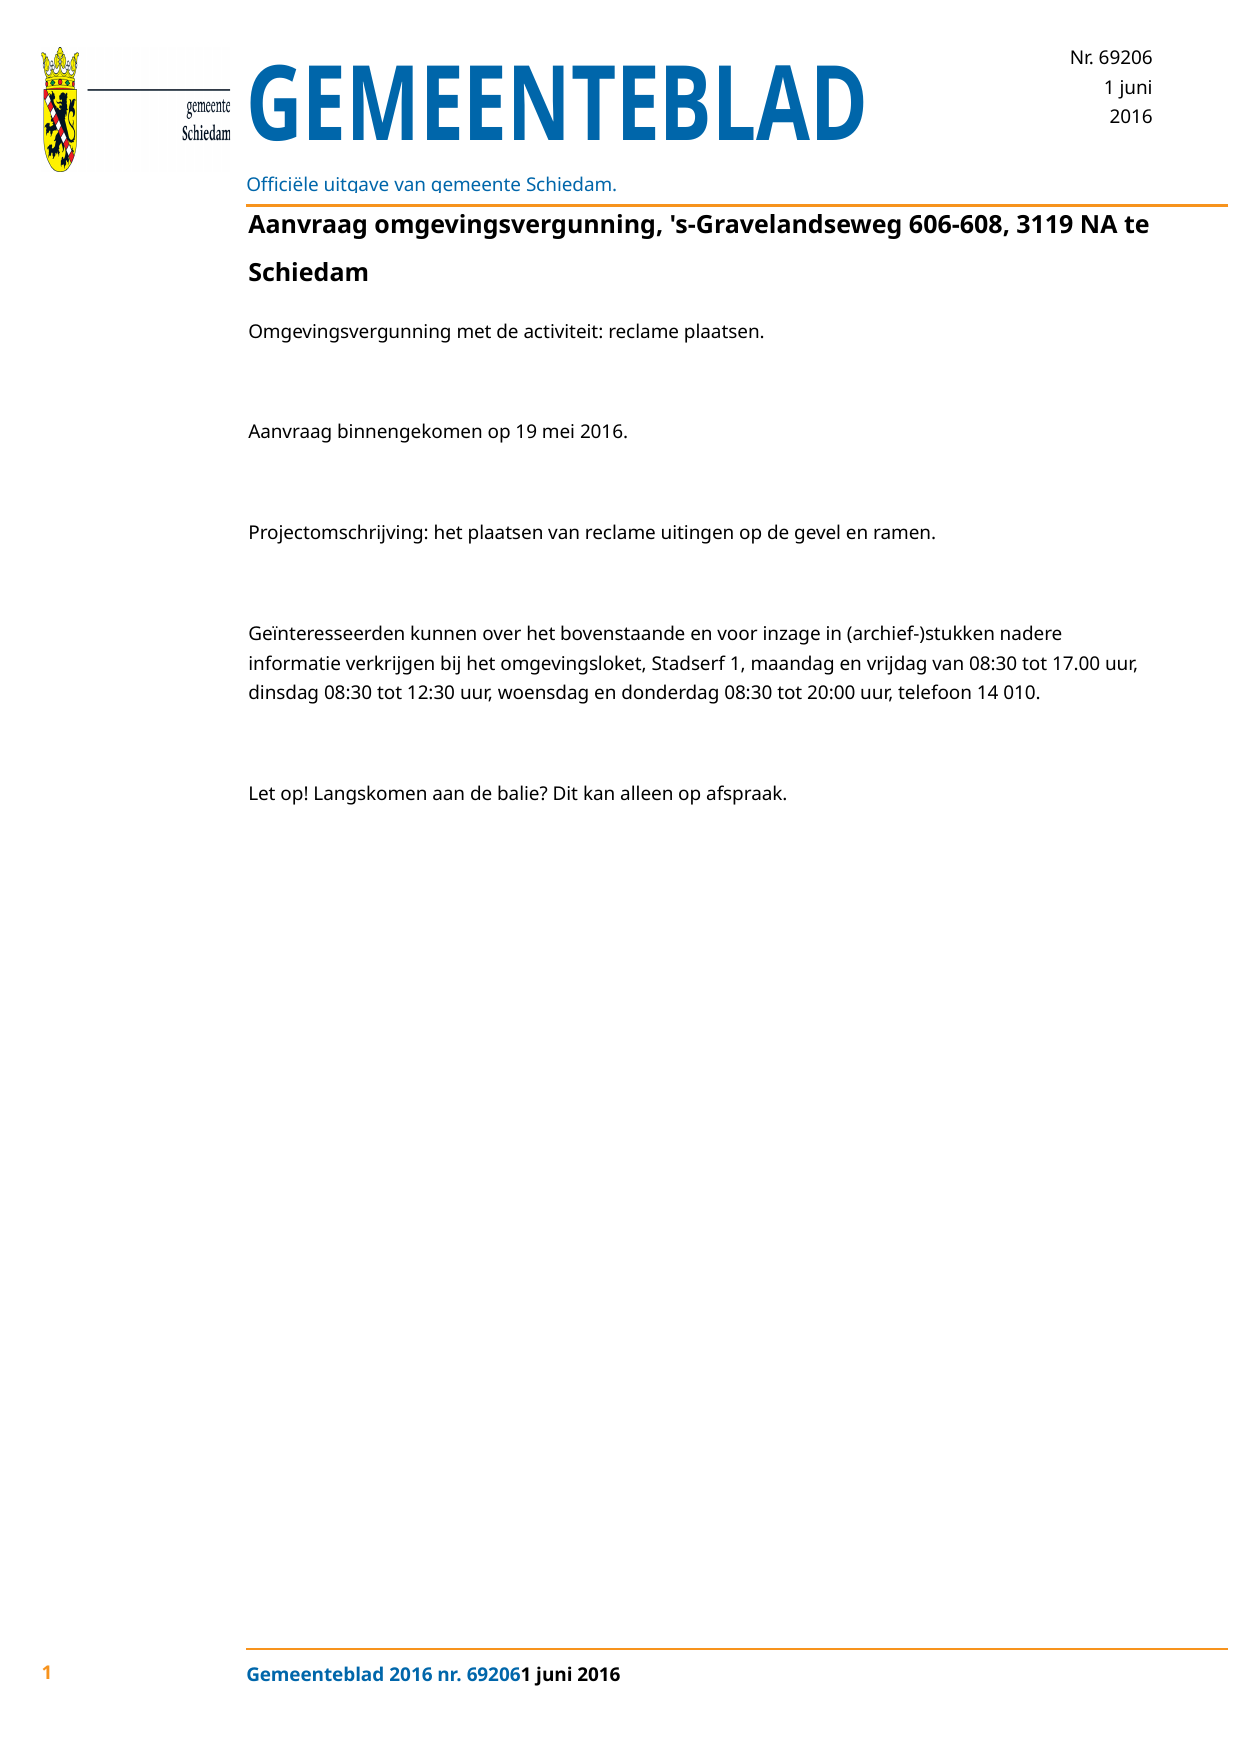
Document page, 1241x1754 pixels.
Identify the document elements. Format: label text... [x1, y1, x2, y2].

text Projectomschrijving: het plaatsen van reclame uitingen op de gevel en ramen. [248, 519, 1152, 545]
text Omgevingsvergunning met de activiteit: reclame plaatsen. [248, 318, 1152, 344]
text Geïnteresseerden kunnen over het bovenstaande en voor inzage in (archief-)stukken nadere informatie verkrijgen bij het omgevingsloket, Stadserf 1, maandag en vrijdag van 08:30 tot 17.00 uur, dinsdag 08:30 tot 12:30 uur, woensdag en donderdag 08:30 tot 20:00 uur, telefoon 14 010. [248, 620, 1152, 705]
text Let op! Langskomen aan de balie? Dit kan alleen op afspraak. [248, 780, 1152, 806]
text Aanvraag omgevingsvergunning, 's-Gravelandseweg 606-608, 3119 NA te Schiedam [248, 207, 1152, 288]
picture [41, 47, 231, 172]
text Aanvraag binnengekomen op 19 mei 2016. [248, 419, 1152, 444]
